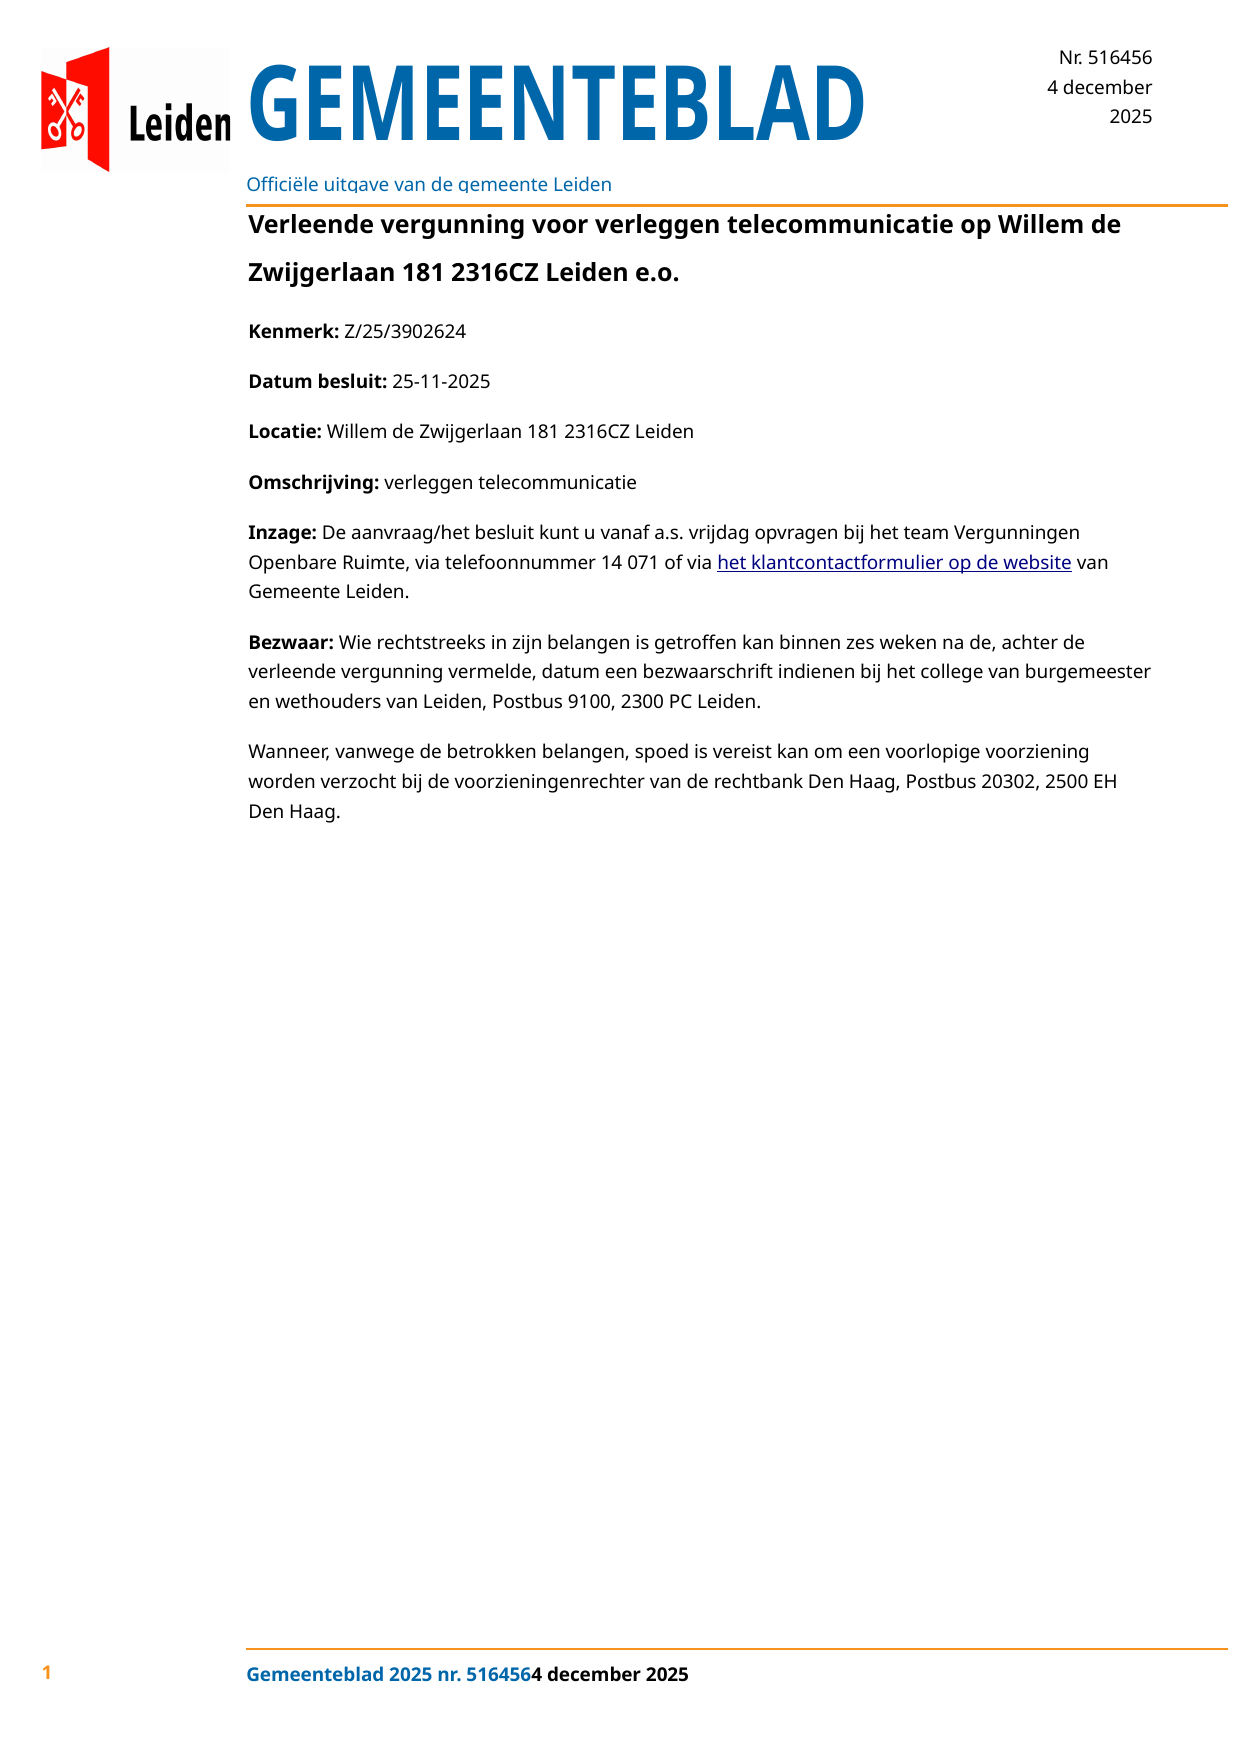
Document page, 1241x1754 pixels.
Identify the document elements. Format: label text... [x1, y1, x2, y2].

text Kenmerk: Z/25/3902624 [248, 318, 1152, 344]
picture [41, 47, 231, 172]
text Locatie: Willem de Zwijgerlaan 181 2316CZ Leiden [248, 419, 1152, 444]
text Bezwaar: Wie rechtstreeks in zijn belangen is getroffen kan binnen zes weken na de, achter de verleende vergunning vermelde, datum een bezwaarschrift indienen bij het college van burgemeester en wethouders van Leiden, Postbus 9100, 2300 PC Leiden. [248, 629, 1152, 714]
text Wanneer, vanwege de betrokken belangen, spoed is vereist kan om een voorlopige voorziening worden verzocht bij de voorzieningenrechter van de rechtbank Den Haag, Postbus 20302, 2500 EH Den Haag. [248, 739, 1152, 824]
text Datum besluit: 25-11-2025 [248, 368, 1152, 394]
text Verleende vergunning voor verleggen telecommunicatie op Willem de Zwijgerlaan 181 2316CZ Leiden e.o. [248, 207, 1152, 288]
text Omschrijving: verleggen telecommunicatie [248, 469, 1152, 495]
text Inzage: De aanvraag/het besluit kunt u vanaf a.s. vrijdag opvragen bij het team Vergunningen Openbare Ruimte, via telefoonnummer 14 071 of via het klantcontactformulier op de website van Gemeente Leiden. [248, 519, 1152, 604]
